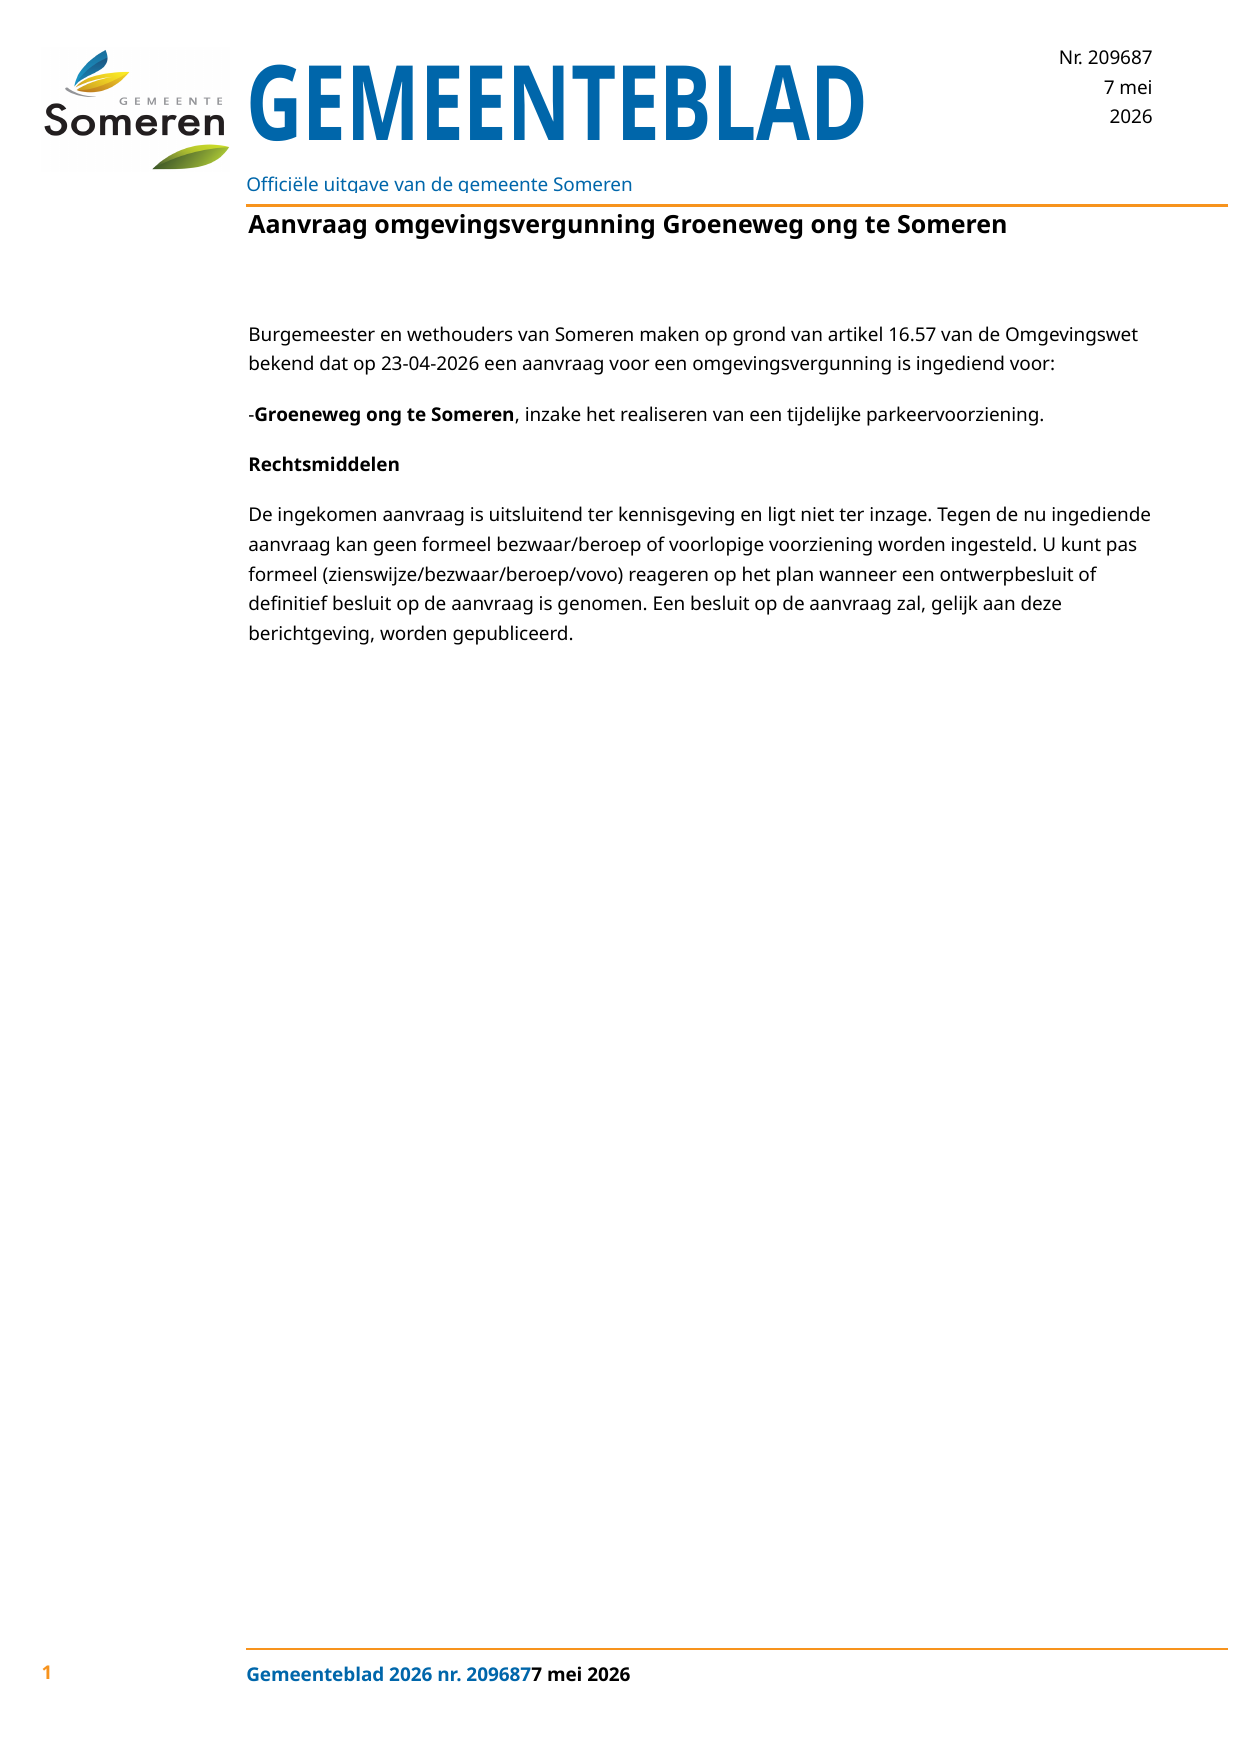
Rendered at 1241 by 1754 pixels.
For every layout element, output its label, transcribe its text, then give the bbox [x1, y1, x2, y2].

text De ingekomen aanvraag is uitsluitend ter kennisgeving en ligt niet ter inzage. Tegen de nu ingediende aanvraag kan geen formeel bezwaar/beroep of voorlopige voorziening worden ingesteld. U kunt pas formeel (zienswijze/bezwaar/beroep/vovo) reageren op het plan wanneer een ontwerpbesluit of definitief besluit op de aanvraag is genomen. Een besluit op de aanvraag zal, gelijk aan deze berichtgeving, worden gepubliceerd. [248, 502, 1152, 646]
text -Groeneweg ong te Someren, inzake het realiseren van een tijdelijke parkeervoorziening. [248, 401, 1152, 426]
text Rechtsmiddelen [248, 451, 1152, 477]
text Burgemeester en wethouders van Someren maken op grond van artikel 16.57 van de Omgevingswet bekend dat op 23-04-2026 een aanvraag voor een omgevingsvergunning is ingediend voor: [248, 321, 1152, 376]
picture [41, 47, 231, 172]
text Aanvraag omgevingsvergunning Groeneweg ong te Someren [248, 207, 1152, 241]
